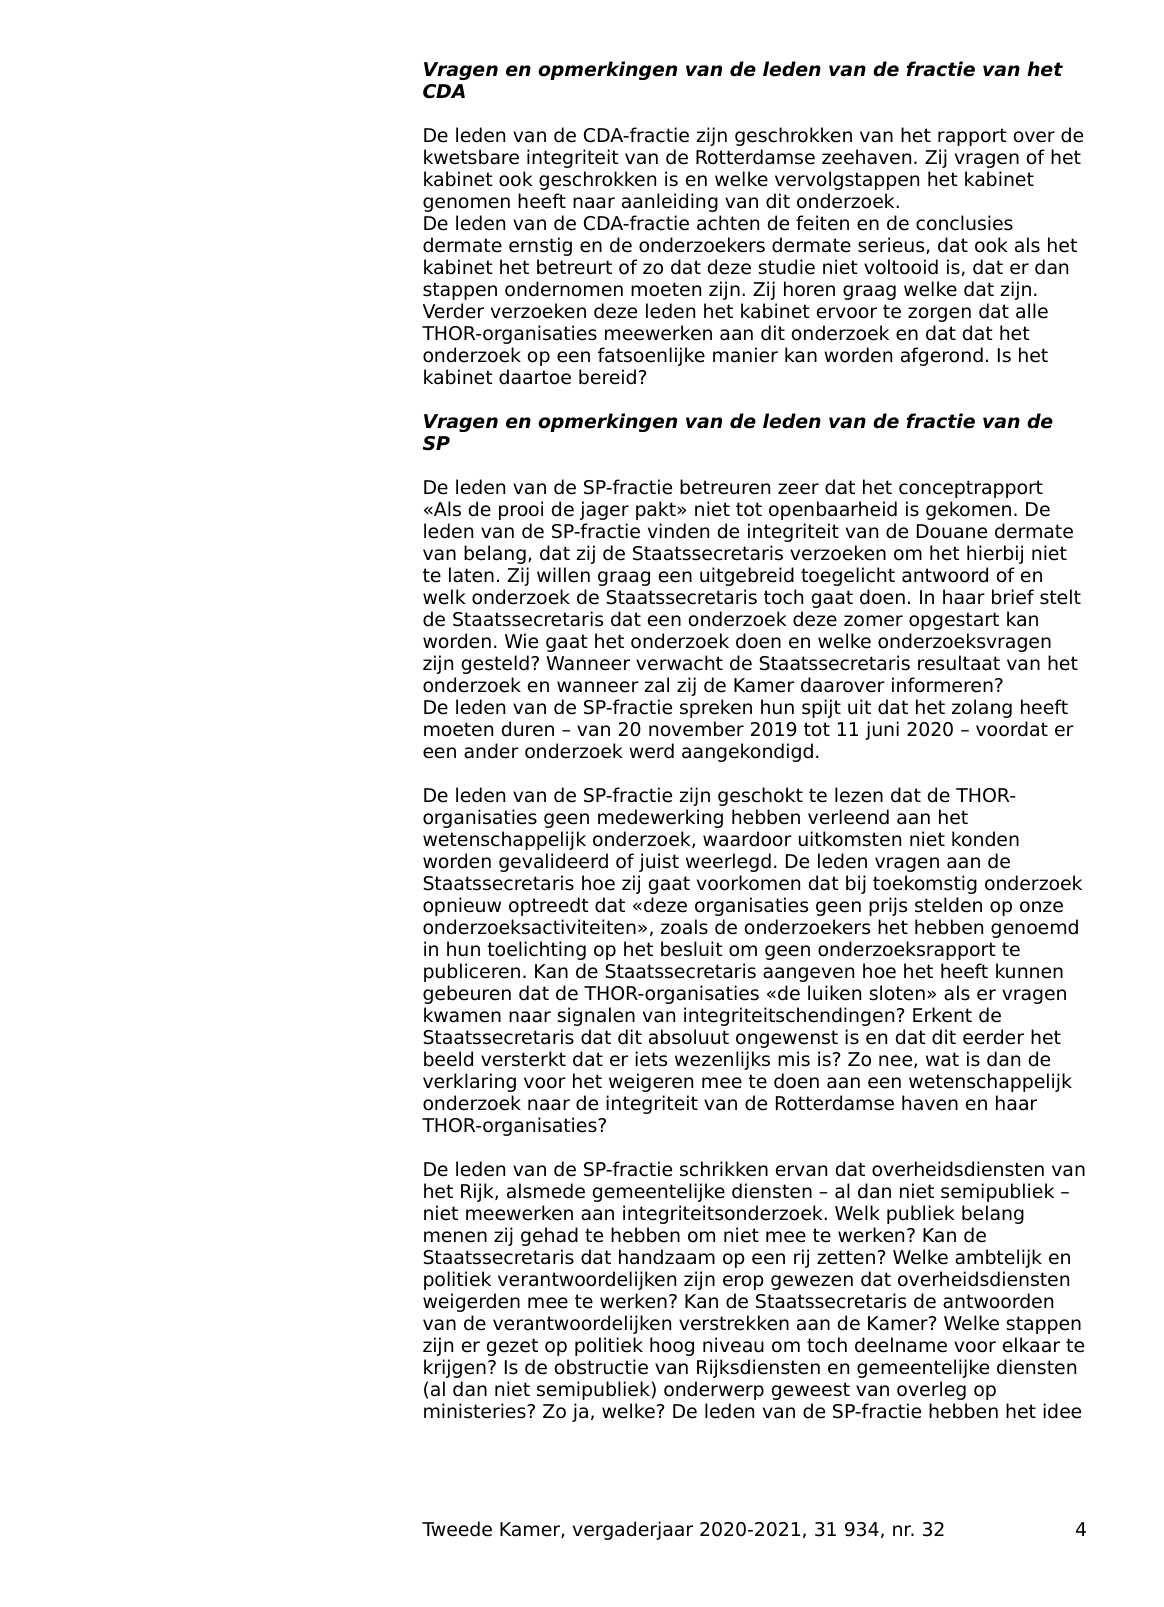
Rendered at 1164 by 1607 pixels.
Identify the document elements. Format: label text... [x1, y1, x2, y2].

subtitle Vragen en opmerkingen van de leden van de fractie van de SP [422, 411, 1087, 455]
text De leden van de CDA-fractie achten de feiten en de conclusies dermate ernstig en de onderzoekers dermate serieus, dat ook als het kabinet het betreurt of zo dat deze studie niet voltooid is, dat er dan stappen ondernomen moeten zijn. Zij horen graag welke dat zijn. [422, 213, 1087, 301]
text De leden van de CDA-fractie zijn geschrokken van het rapport over de kwetsbare integriteit van de Rotterdamse zeehaven. Zij vragen of het kabinet ook geschrokken is en welke vervolgstappen het kabinet genomen heeft naar aanleiding van dit onderzoek. [422, 125, 1087, 213]
text De leden van de SP-fractie spreken hun spijt uit dat het zolang heeft moeten duren – van 20 november 2019 tot 11 juni 2020 – voordat er een ander onderzoek werd aangekondigd. [422, 697, 1087, 763]
text De leden van de SP-fractie zijn geschokt te lezen dat de THOR-organisaties geen medewerking hebben verleend aan het wetenschappelijk onderzoek, waardoor uitkomsten niet konden worden gevalideerd of juist weerlegd. De leden vragen aan de Staatssecretaris hoe zij gaat voorkomen dat bij toekomstig onderzoek opnieuw optreedt dat «deze organisaties geen prijs stelden op onze onderzoeksactiviteiten», zoals de onderzoekers het hebben genoemd in hun toelichting op het besluit om geen onderzoeksrapport te publiceren. Kan de Staatssecretaris aangeven hoe het heeft kunnen gebeuren dat de THOR-organisaties «de luiken sloten» als er vragen kwamen naar signalen van integriteitschendingen? Erkent de Staatssecretaris dat dit absoluut ongewenst is en dat dit eerder het beeld versterkt dat er iets wezenlijks mis is? Zo nee, wat is dan de verklaring voor het weigeren mee te doen aan een wetenschappelijk onderzoek naar de integriteit van de Rotterdamse haven en haar THOR-organisaties? [422, 785, 1087, 1137]
subtitle Vragen en opmerkingen van de leden van de fractie van het CDA [422, 59, 1087, 103]
text Verder verzoeken deze leden het kabinet ervoor te zorgen dat alle THOR-organisaties meewerken aan dit onderzoek en dat dat het onderzoek op een fatsoenlijke manier kan worden afgerond. Is het kabinet daartoe bereid? [422, 301, 1087, 389]
text De leden van de SP-fractie schrikken ervan dat overheidsdiensten van het Rijk, alsmede gemeentelijke diensten – al dan niet semipubliek – niet meewerken aan integriteitsonderzoek. Welk publiek belang menen zij gehad te hebben om niet mee te werken? Kan de Staatssecretaris dat handzaam op een rij zetten? Welke ambtelijk en politiek verantwoordelijken zijn erop gewezen dat overheidsdiensten weigerden mee te werken? Kan de Staatssecretaris de antwoorden van de verantwoordelijken verstrekken aan de Kamer? Welke stappen zijn er gezet op politiek hoog niveau om toch deelname voor elkaar te krijgen? Is de obstructie van Rijksdiensten en gemeentelijke diensten (al dan niet semipubliek) onderwerp geweest van overleg op ministeries? Zo ja, welke? De leden van de SP-fractie hebben het idee [422, 1159, 1087, 1423]
text De leden van de SP-fractie betreuren zeer dat het conceptrapport «Als de prooi de jager pakt» niet tot openbaarheid is gekomen. De leden van de SP-fractie vinden de integriteit van de Douane dermate van belang, dat zij de Staatssecretaris verzoeken om het hierbij niet te laten. Zij willen graag een uitgebreid toegelicht antwoord of en welk onderzoek de Staatssecretaris toch gaat doen. In haar brief stelt de Staatssecretaris dat een onderzoek deze zomer opgestart kan worden. Wie gaat het onderzoek doen en welke onderzoeksvragen zijn gesteld? Wanneer verwacht de Staatssecretaris resultaat van het onderzoek en wanneer zal zij de Kamer daarover informeren? [422, 477, 1087, 697]
